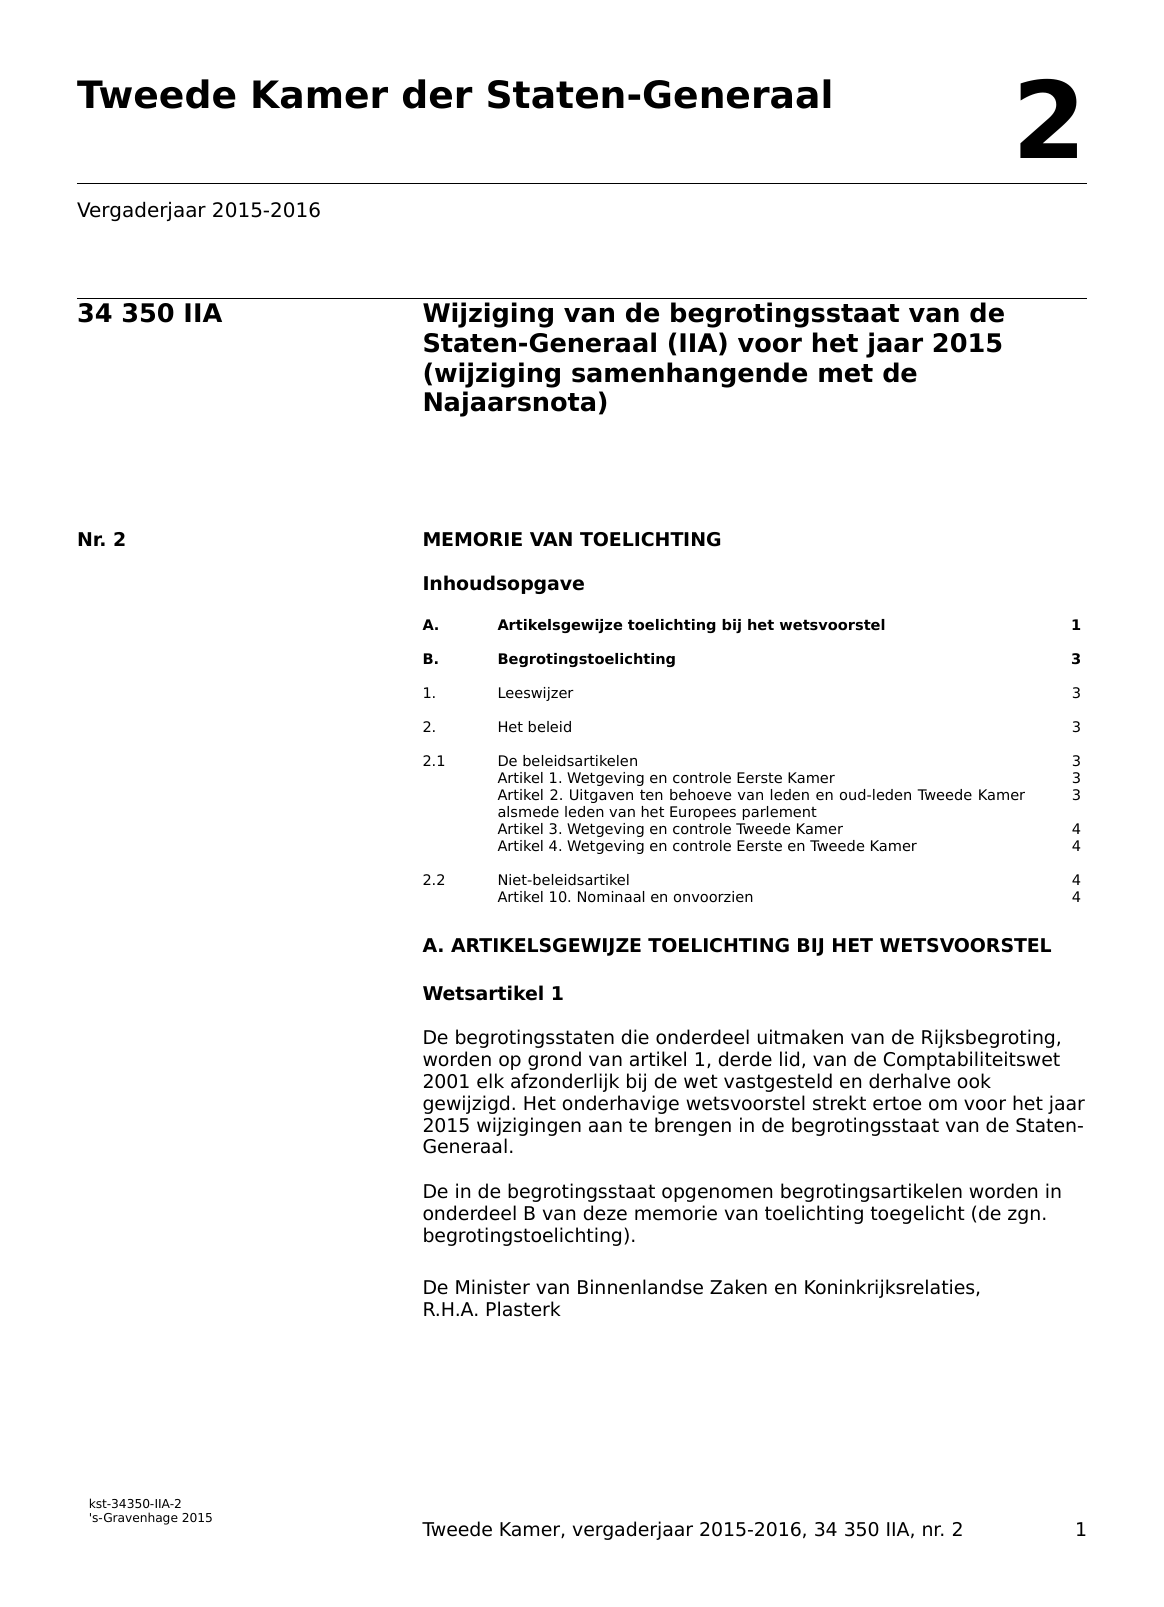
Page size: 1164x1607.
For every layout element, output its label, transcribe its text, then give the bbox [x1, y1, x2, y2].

table_cell De beleidsartikelen [491, 753, 1032, 769]
subtitle 34 350 IIA Wijziging van de begrotingsstaat van de Staten-Generaal (IIA) voor het jaar 2015 (wijziging samenhangende met de Najaarsnota) [77, 299, 1087, 418]
table_cell [422, 821, 491, 837]
table_cell [1032, 736, 1087, 753]
table_cell [1032, 702, 1087, 719]
table_cell Begrotingstoelichting [491, 651, 1032, 668]
table_cell Leeswijzer [491, 685, 1032, 702]
text De in de begrotingsstaat opgenomen begrotingsartikelen worden in onderdeel B van deze memorie van toelichting toegelicht (de zgn. begrotingstoelichting). [422, 1181, 1087, 1247]
table_cell 4 [1032, 838, 1087, 854]
table_cell [1032, 855, 1087, 871]
table_cell B. [422, 651, 491, 668]
text kst-34350-IIA-2 [88, 1497, 323, 1511]
table_cell Artikel 2. Uitgaven ten behoeve van leden en oud-leden Tweede Kamer alsmede leden van het Europees parlement [491, 787, 1032, 821]
subtitle A. ARTIKELSGEWIJZE TOELICHTING BIJ HET WETSVOORSTEL [422, 935, 1087, 957]
table_cell Artikel 1. Wetgeving en controle Eerste Kamer [491, 770, 1032, 787]
table_header 2 [886, 59, 1087, 183]
table_cell 3 [1032, 651, 1087, 668]
subtitle Wetsartikel 1 [422, 982, 1087, 1004]
text 's-Gravenhage 2015 [88, 1511, 323, 1525]
table_cell [491, 702, 1032, 719]
table_cell 3 [1032, 685, 1087, 702]
subtitle Inhoudsopgave [422, 573, 1087, 595]
subtitle Nr. 2 MEMORIE VAN TOELICHTING [77, 529, 1087, 551]
table_cell Artikel 3. Wetgeving en controle Tweede Kamer [491, 821, 1032, 837]
table_cell 2. [422, 719, 491, 736]
table_cell [422, 634, 491, 651]
table_cell [1032, 668, 1087, 685]
table_cell 3 [1032, 787, 1087, 821]
table_cell [422, 787, 491, 821]
table_cell 2.1 [422, 753, 491, 769]
table_cell [422, 668, 491, 685]
table_cell 3 [1032, 770, 1087, 787]
table_cell [422, 736, 491, 753]
table_cell [422, 838, 491, 854]
table_cell [491, 855, 1032, 871]
table_header Tweede Kamer der Staten-Generaal [77, 59, 886, 183]
table_header Artikelsgewijze toelichting bij het wetsvoorstel [491, 617, 1032, 634]
table_cell Niet-beleidsartikel [491, 871, 1032, 888]
table_cell 2.2 [422, 871, 491, 888]
table_cell [422, 702, 491, 719]
table_cell 3 [1032, 753, 1087, 769]
table_cell 4 [1032, 889, 1087, 905]
table_cell [491, 634, 1032, 651]
table_cell [422, 855, 491, 871]
table_cell Het beleid [491, 719, 1032, 736]
table_cell [422, 770, 491, 787]
table_cell [491, 736, 1032, 753]
table_cell [1032, 634, 1087, 651]
table_cell 1. [422, 685, 491, 702]
text De Minister van Binnenlandse Zaken en Koninkrijksrelaties, R.H.A. Plasterk [422, 1277, 1087, 1321]
table_cell [491, 668, 1032, 685]
table_cell 4 [1032, 821, 1087, 837]
table_cell Artikel 10. Nominaal en onvoorzien [491, 889, 1032, 905]
table_cell 3 [1032, 719, 1087, 736]
table_cell Vergaderjaar 2015-2016 [77, 184, 1087, 298]
table_header A. [422, 617, 491, 634]
text De begrotingsstaten die onderdeel uitmaken van de Rijksbegroting, worden op grond van artikel 1, derde lid, van de Comptabiliteitswet 2001 elk afzonderlijk bij de wet vastgesteld en derhalve ook gewijzigd. Het onderhavige wetsvoorstel strekt ertoe om voor het jaar 2015 wijzigingen aan te brengen in de begrotingsstaat van de Staten-Generaal. [422, 1027, 1087, 1158]
table_cell [422, 889, 491, 905]
table_cell Artikel 4. Wetgeving en controle Eerste en Tweede Kamer [491, 838, 1032, 854]
table_header 1 [1032, 617, 1087, 634]
table_cell 4 [1032, 871, 1087, 888]
